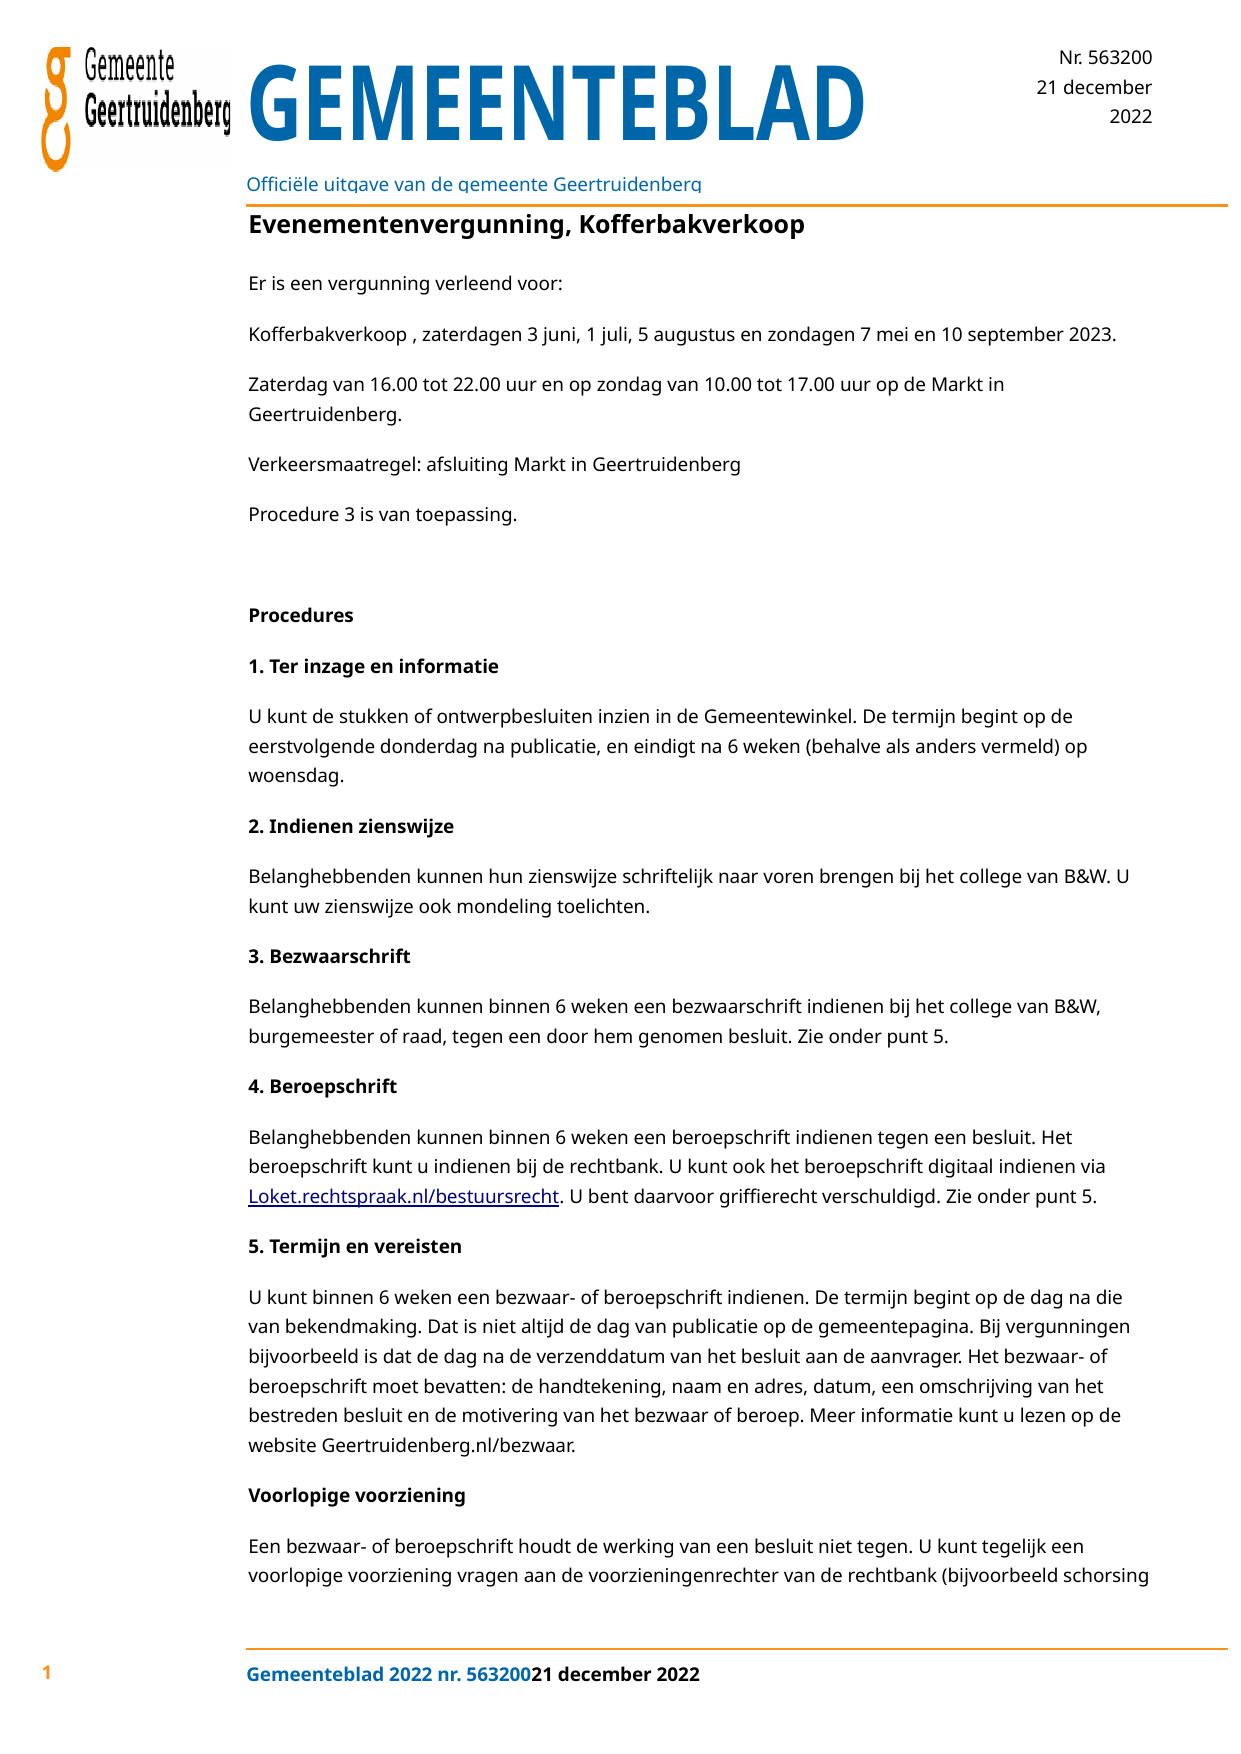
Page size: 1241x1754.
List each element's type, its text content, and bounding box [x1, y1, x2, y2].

text Belanghebbenden kunnen hun zienswijze schriftelijk naar voren brengen bij het college van B&W. U kunt uw zienswijze ook mondeling toelichten. [248, 863, 1152, 918]
text 2. Indienen zienswijze [248, 813, 1152, 838]
text 5. Termijn en vereisten [248, 1234, 1152, 1259]
text 3. Bezwaarschrift [248, 943, 1152, 969]
text Belanghebbenden kunnen binnen 6 weken een bezwaarschrift indienen bij het college van B&W, burgemeester of raad, tegen een door hem genomen besluit. Zie onder punt 5. [248, 994, 1152, 1049]
text Procedure 3 is van toepassing. [248, 502, 1152, 527]
text U kunt binnen 6 weken een bezwaar- of beroepschrift indienen. De termijn begint op de dag na die van bekendmaking. Dat is niet altijd de dag van publicatie op de gemeentepagina. Bij vergunningen bijvoorbeeld is dat de dag na de verzenddatum van het besluit aan de aanvrager. Het bezwaar- of beroepschrift moet bevatten: de handtekening, naam en adres, datum, een omschrijving van het bestreden besluit en de motivering van het bezwaar of beroep. Meer informatie kunt u lezen op de website Geertruidenberg.nl/bezwaar. [248, 1284, 1152, 1458]
text Zaterdag van 16.00 tot 22.00 uur en op zondag van 10.00 tot 17.00 uur op de Markt in Geertruidenberg. [248, 371, 1152, 426]
text Er is een vergunning verleend voor: [248, 270, 1152, 296]
text Een bezwaar- of beroepschrift houdt de werking van een besluit niet tegen. U kunt tegelijk een voorlopige voorziening vragen aan de voorzieningenrechter van de rechtbank (bijvoorbeeld schorsing [248, 1533, 1152, 1588]
text 1. Ter inzage en informatie [248, 653, 1152, 678]
text Verkeersmaatregel: afsluiting Markt in Geertruidenberg [248, 451, 1152, 477]
text Kofferbakverkoop , zaterdagen 3 juni, 1 juli, 5 augustus en zondagen 7 mei en 10 september 2023. [248, 321, 1152, 346]
text Belanghebbenden kunnen binnen 6 weken een beroepschrift indienen tegen een besluit. Het beroepschrift kunt u indienen bij de rechtbank. U kunt ook het beroepschrift digitaal indienen via Loket.rechtspraak.nl/bestuursrecht. U bent daarvoor griffierecht verschuldigd. Zie onder punt 5. [248, 1124, 1152, 1209]
text Evenementenvergunning, Kofferbakverkoop [248, 207, 1152, 241]
text Voorlopige voorziening [248, 1482, 1152, 1508]
text 4. Beroepschrift [248, 1074, 1152, 1099]
text U kunt de stukken of ontwerpbesluiten inzien in de Gemeentewinkel. De termijn begint op de eerstvolgende donderdag na publicatie, en eindigt na 6 weken (behalve als anders vermeld) op woensdag. [248, 703, 1152, 788]
text Procedures [248, 602, 1152, 628]
picture [41, 47, 231, 172]
